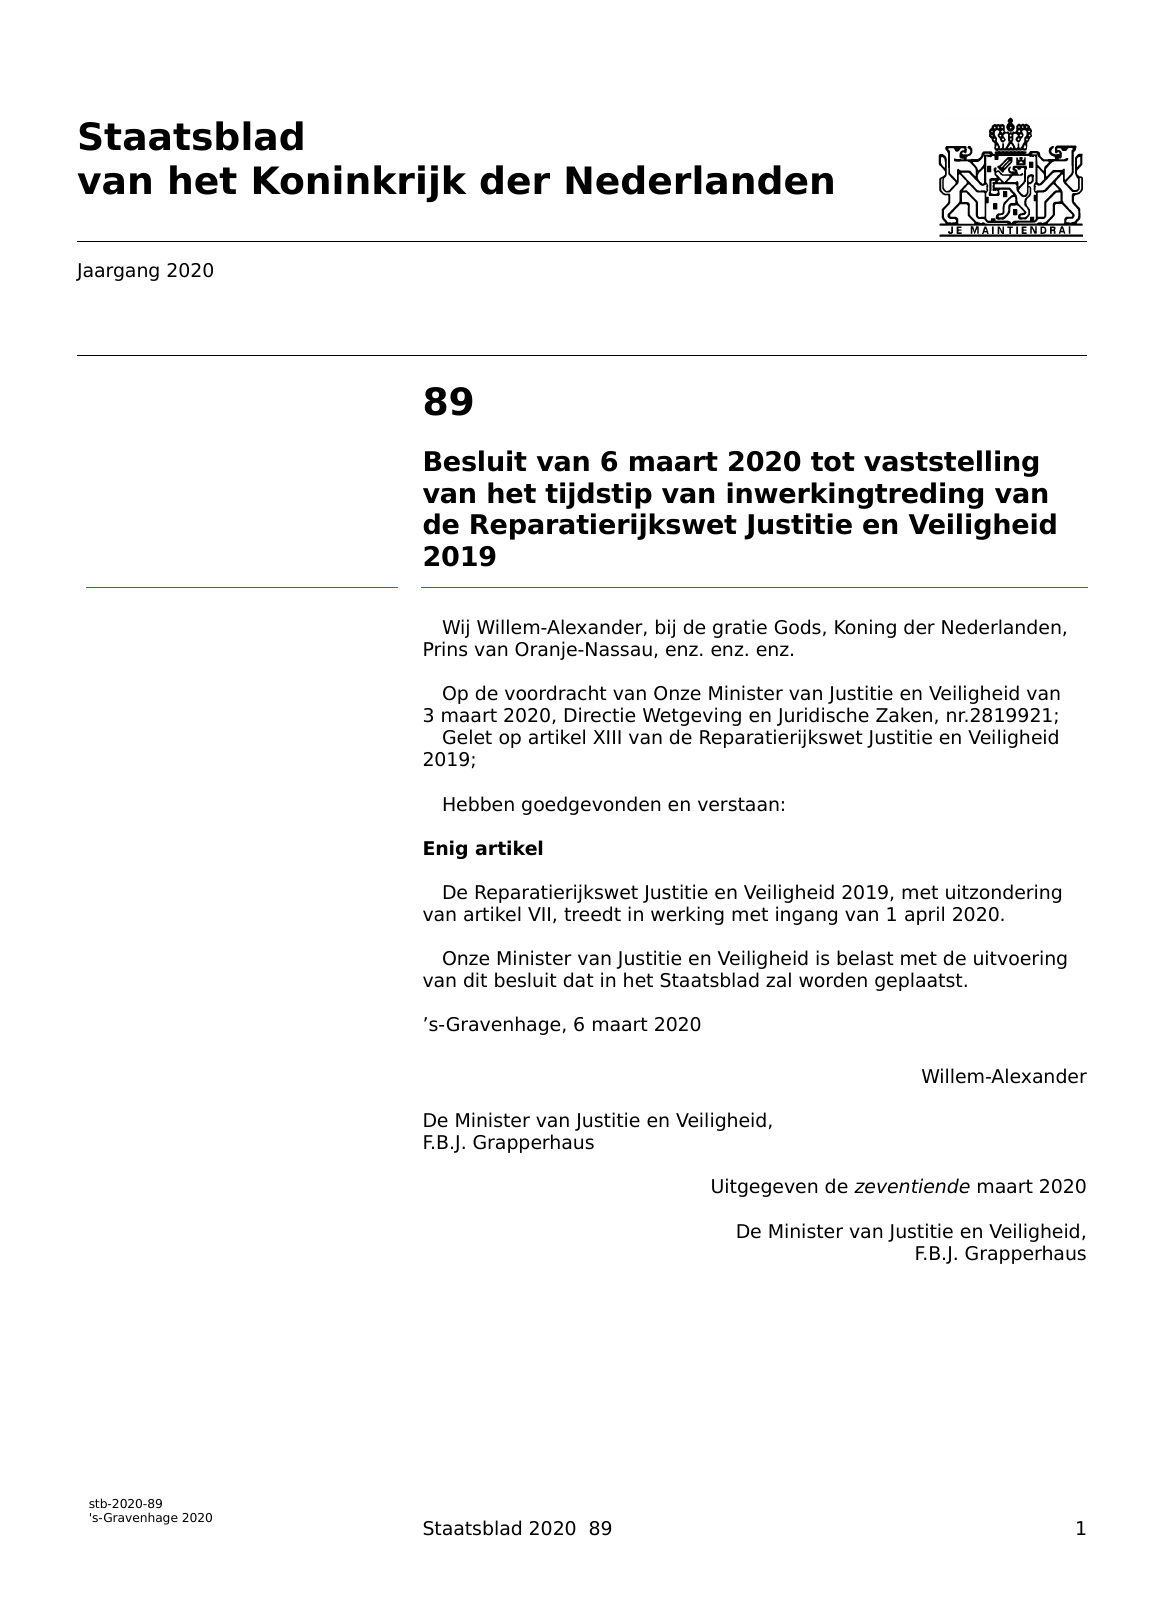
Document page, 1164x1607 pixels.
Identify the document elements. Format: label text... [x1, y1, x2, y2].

text De Minister van Justitie en Veiligheid, F.B.J. Grapperhaus [422, 1110, 1087, 1154]
table_header [886, 100, 1087, 241]
text Willem-Alexander [422, 1066, 1087, 1088]
table_header Staatsblad van het Koninkrijk der Nederlanden [77, 100, 886, 241]
text De Minister van Justitie en Veiligheid, F.B.J. Grapperhaus [422, 1221, 1087, 1264]
subtitle 89 [422, 381, 1087, 424]
subtitle Enig artikel [422, 838, 1087, 859]
text Op de voordracht van Onze Minister van Justitie en Veiligheid van 3 maart 2020, Directie Wetgeving en Juridische Zaken, nr.2819921; [422, 683, 1087, 727]
picture [936, 115, 1087, 240]
table_cell Jaargang 2020 [77, 242, 1087, 355]
text Uitgegeven de zeventiende maart 2020 [422, 1176, 1087, 1198]
text 's-Gravenhage 2020 [88, 1511, 323, 1525]
text stb-2020-89 [88, 1497, 323, 1511]
text De Reparatierijkswet Justitie en Veiligheid 2019, met uitzondering van artikel VII, treedt in werking met ingang van 1 april 2020. [422, 882, 1087, 926]
text Onze Minister van Justitie en Veiligheid is belast met de uitvoering van dit besluit dat in het Staatsblad zal worden geplaatst. [422, 948, 1087, 992]
text ’s-Gravenhage, 6 maart 2020 [422, 1014, 1087, 1036]
text Hebben goedgevonden en verstaan: [422, 793, 1087, 815]
text Besluit van 6 maart 2020 tot vaststelling van het tijdstip van inwerkingtreding van de Reparatierijkswet Justitie en Veiligheid 2019 [422, 447, 1087, 573]
text Wij Willem-Alexander, bij de gratie Gods, Koning der Nederlanden, Prins van Oranje-Nassau, enz. enz. enz. [422, 617, 1087, 661]
text Gelet op artikel XIII van de Reparatierijkswet Justitie en Veiligheid 2019; [422, 727, 1087, 771]
